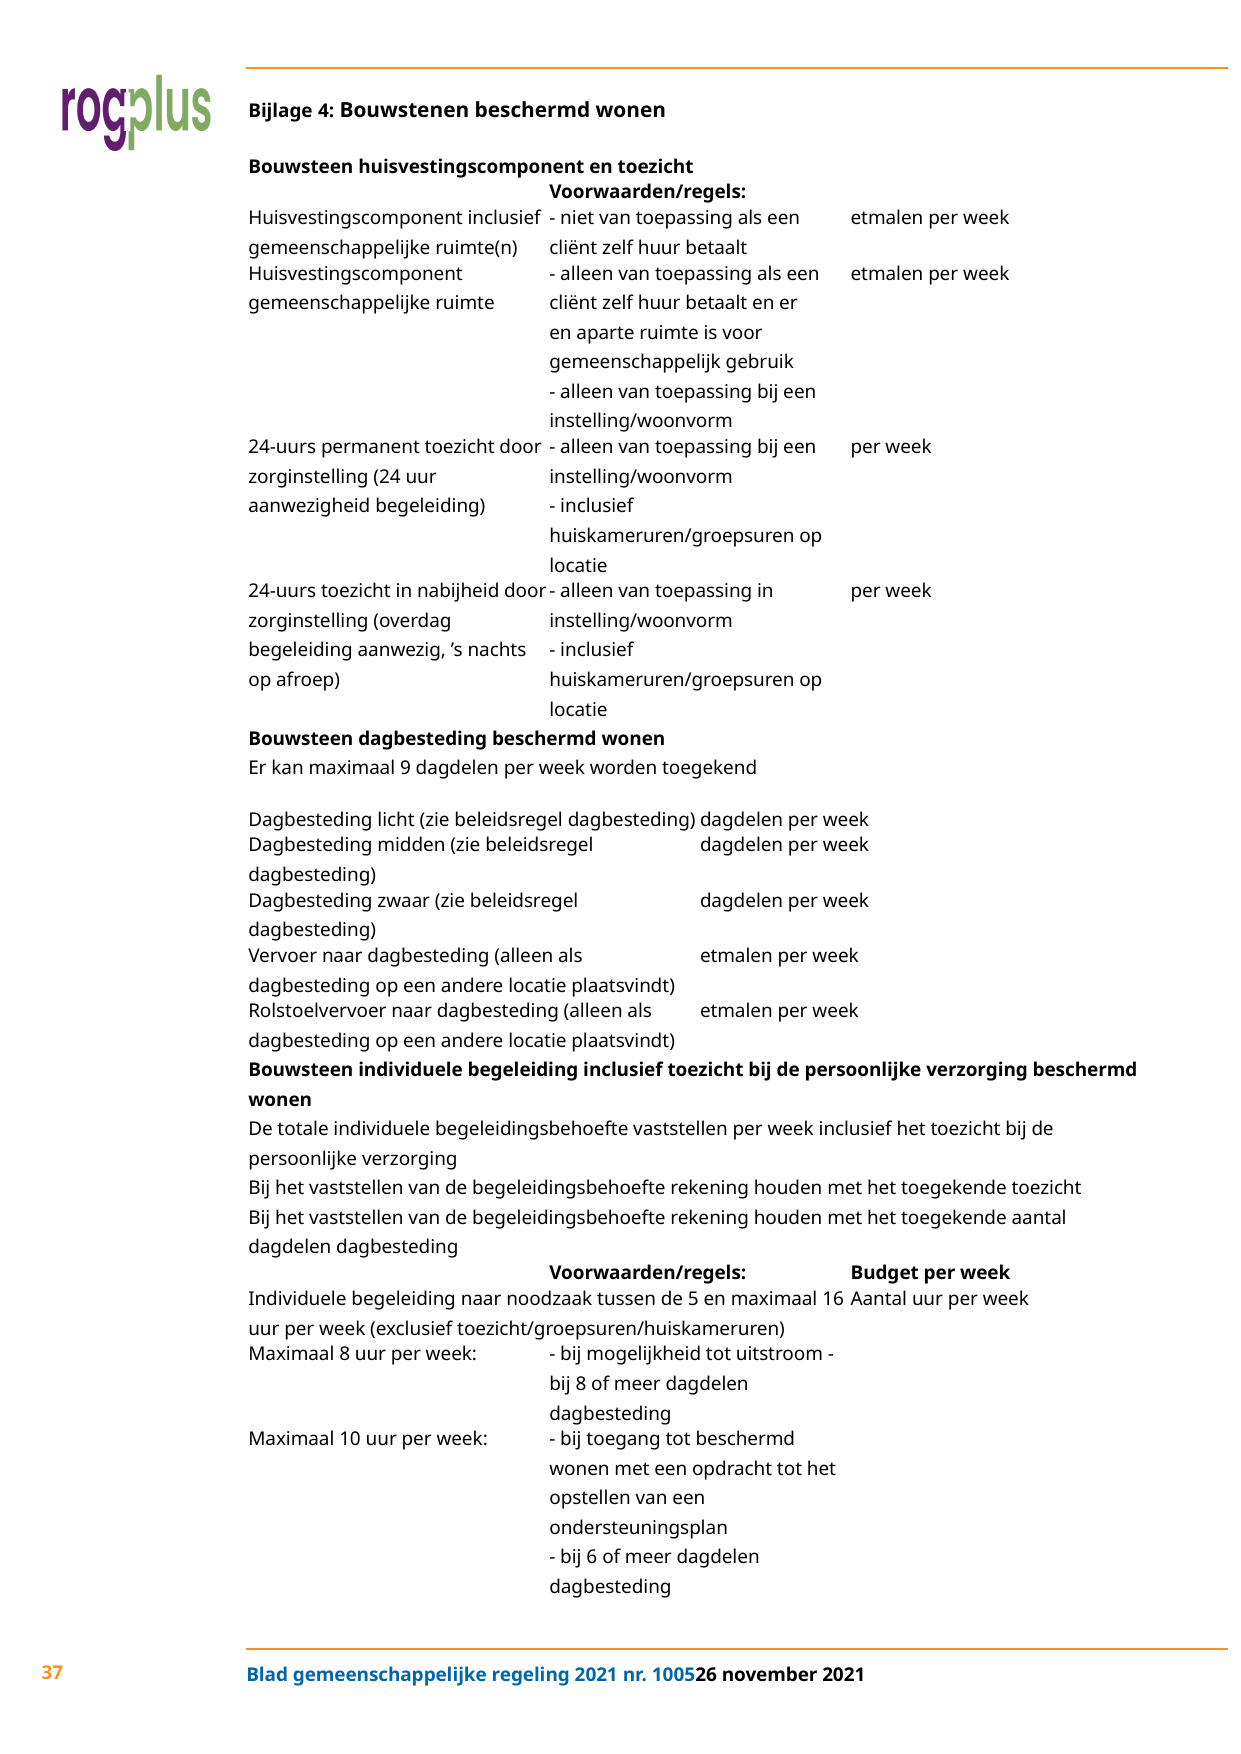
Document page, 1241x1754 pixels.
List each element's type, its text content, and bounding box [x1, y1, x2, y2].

table_cell Maximaal 8 uur per week: [248, 1341, 549, 1425]
table_cell Vervoer naar dagbesteding (alleen als dagbesteding op een andere locatie plaatsvindt) [248, 942, 700, 998]
table_cell per week [850, 434, 1152, 577]
table_header Bouwsteen individuele begeleiding inclusief toezicht bij de persoonlijke verzorging beschermd wonen De totale individuele begeleidingsbehoefte vaststellen per week inclusief het toezicht bij de persoonlijke verzorging Bij het vaststellen van de begeleidingsbehoefte rekening houden met het toegekende toezicht Bij het vaststellen van de begeleidingsbehoefte rekening houden met het toegekende aantal dagdelen dagbesteding [248, 1056, 1152, 1259]
table_header Bouwsteen dagbesteding beschermd wonen Er kan maximaal 9 dagdelen per week worden toegekend [248, 725, 1152, 780]
table_cell Huisvestingscomponent gemeenschappelijke ruimte [248, 260, 549, 433]
table_cell Rolstoelvervoer naar dagbesteding (alleen als dagbesteding op een andere locatie plaatsvindt) [248, 998, 700, 1053]
table_header Bouwsteen huisvestingscomponent en toezicht [248, 153, 1152, 179]
table_cell Aantal uur per week [850, 1285, 1152, 1599]
table_cell - alleen van toepassing als een cliënt zelf huur betaalt en er en aparte ruimte is voor gemeenschappelijk gebruik - alleen van toepassing bij een instelling/woonvorm [549, 260, 850, 433]
table_cell - alleen van toepassing in instelling/woonvorm - inclusief huiskameruren/groepsuren op locatie [549, 578, 850, 722]
table_cell etmalen per week [850, 260, 1152, 433]
table_cell etmalen per week [850, 205, 1152, 260]
table_cell dagdelen per week [700, 887, 1152, 942]
table_cell - niet van toepassing als een cliënt zelf huur betaalt [549, 205, 850, 260]
table_cell etmalen per week [700, 998, 1152, 1053]
table_cell [248, 1260, 549, 1285]
table_cell [700, 780, 1152, 806]
table_cell [248, 179, 549, 204]
table_cell [248, 780, 700, 806]
table_cell etmalen per week [700, 942, 1152, 998]
table_cell Maximaal 10 uur per week: [248, 1425, 549, 1599]
table_cell Voorwaarden/regels: [549, 1260, 850, 1285]
table_cell Dagbesteding midden (zie beleidsregel dagbesteding) [248, 832, 700, 887]
table_cell Dagbesteding licht (zie beleidsregel dagbesteding) [248, 806, 700, 832]
table_cell per week [850, 578, 1152, 722]
table_cell - bij mogelijkheid tot uitstroom - bij 8 of meer dagdelen dagbesteding [549, 1341, 850, 1425]
table_cell Budget per week [850, 1260, 1152, 1285]
table_cell - alleen van toepassing bij een instelling/woonvorm - inclusief huiskameruren/groepsuren op locatie [549, 434, 850, 577]
table_cell 24-uurs permanent toezicht door zorginstelling (24 uur aanwezigheid begeleiding) [248, 434, 549, 577]
table_cell dagdelen per week [700, 806, 1152, 832]
text Bijlage 4: Bouwstenen beschermd wonen [248, 95, 1152, 123]
table_cell Individuele begeleiding naar noodzaak tussen de 5 en maximaal 16 uur per week (exclusief toezicht/groepsuren/huiskameruren) [248, 1285, 850, 1341]
table_cell 24-uurs toezicht in nabijheid door zorginstelling (overdag begeleiding aanwezig, ’s nachts op afroep) [248, 578, 549, 722]
table_cell - bij toegang tot beschermd wonen met een opdracht tot het opstellen van een ondersteuningsplan - bij 6 of meer dagdelen dagbesteding [549, 1425, 850, 1599]
table_cell dagdelen per week [700, 832, 1152, 887]
table_cell Dagbesteding zwaar (zie beleidsregel dagbesteding) [248, 887, 700, 942]
table_cell Huisvestingscomponent inclusief gemeenschappelijke ruimte(n) [248, 205, 549, 260]
picture [41, 47, 231, 172]
table_cell Voorwaarden/regels: [549, 179, 1152, 204]
